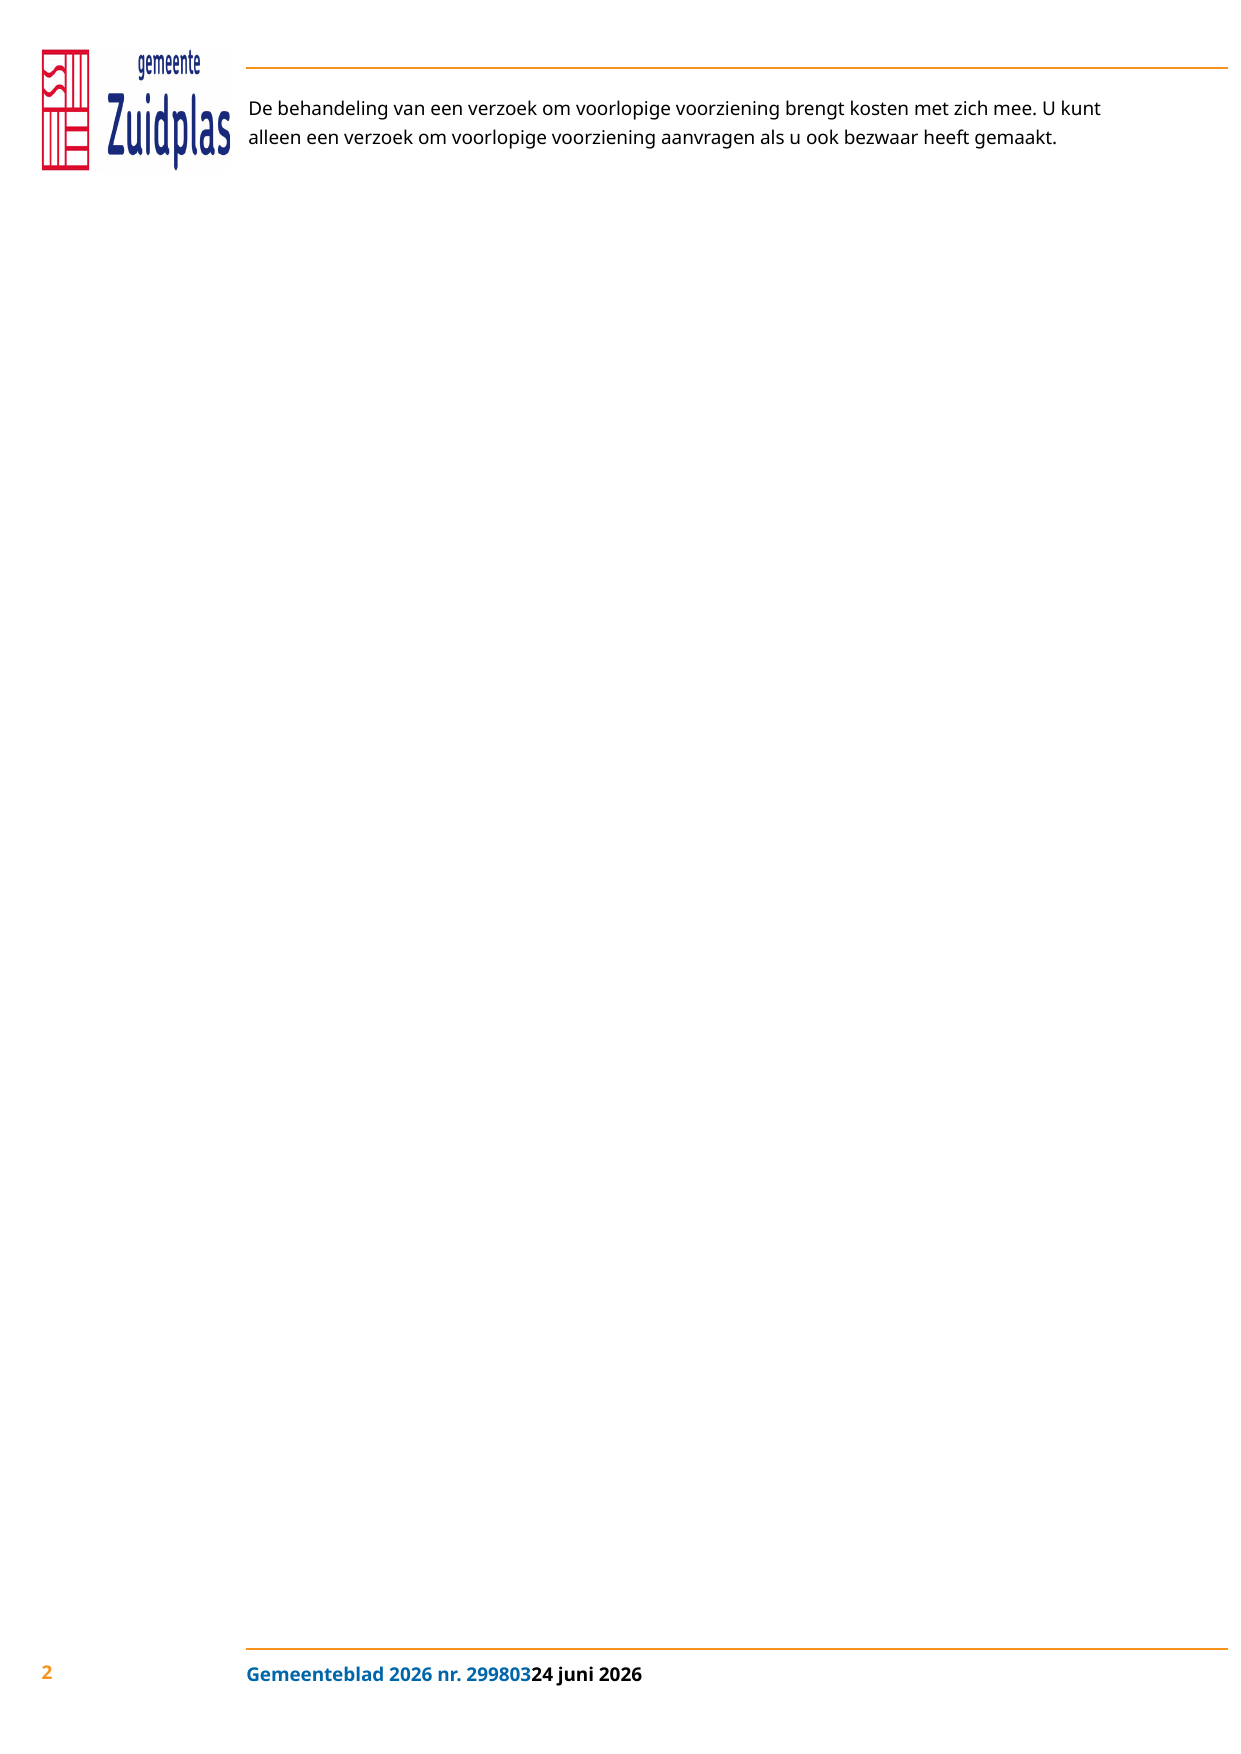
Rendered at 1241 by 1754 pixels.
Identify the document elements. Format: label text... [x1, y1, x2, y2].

text De behandeling van een verzoek om voorlopige voorziening brengt kosten met zich mee. U kunt alleen een verzoek om voorlopige voorziening aanvragen als u ook bezwaar heeft gemaakt. [248, 95, 1152, 150]
picture [41, 47, 231, 172]
